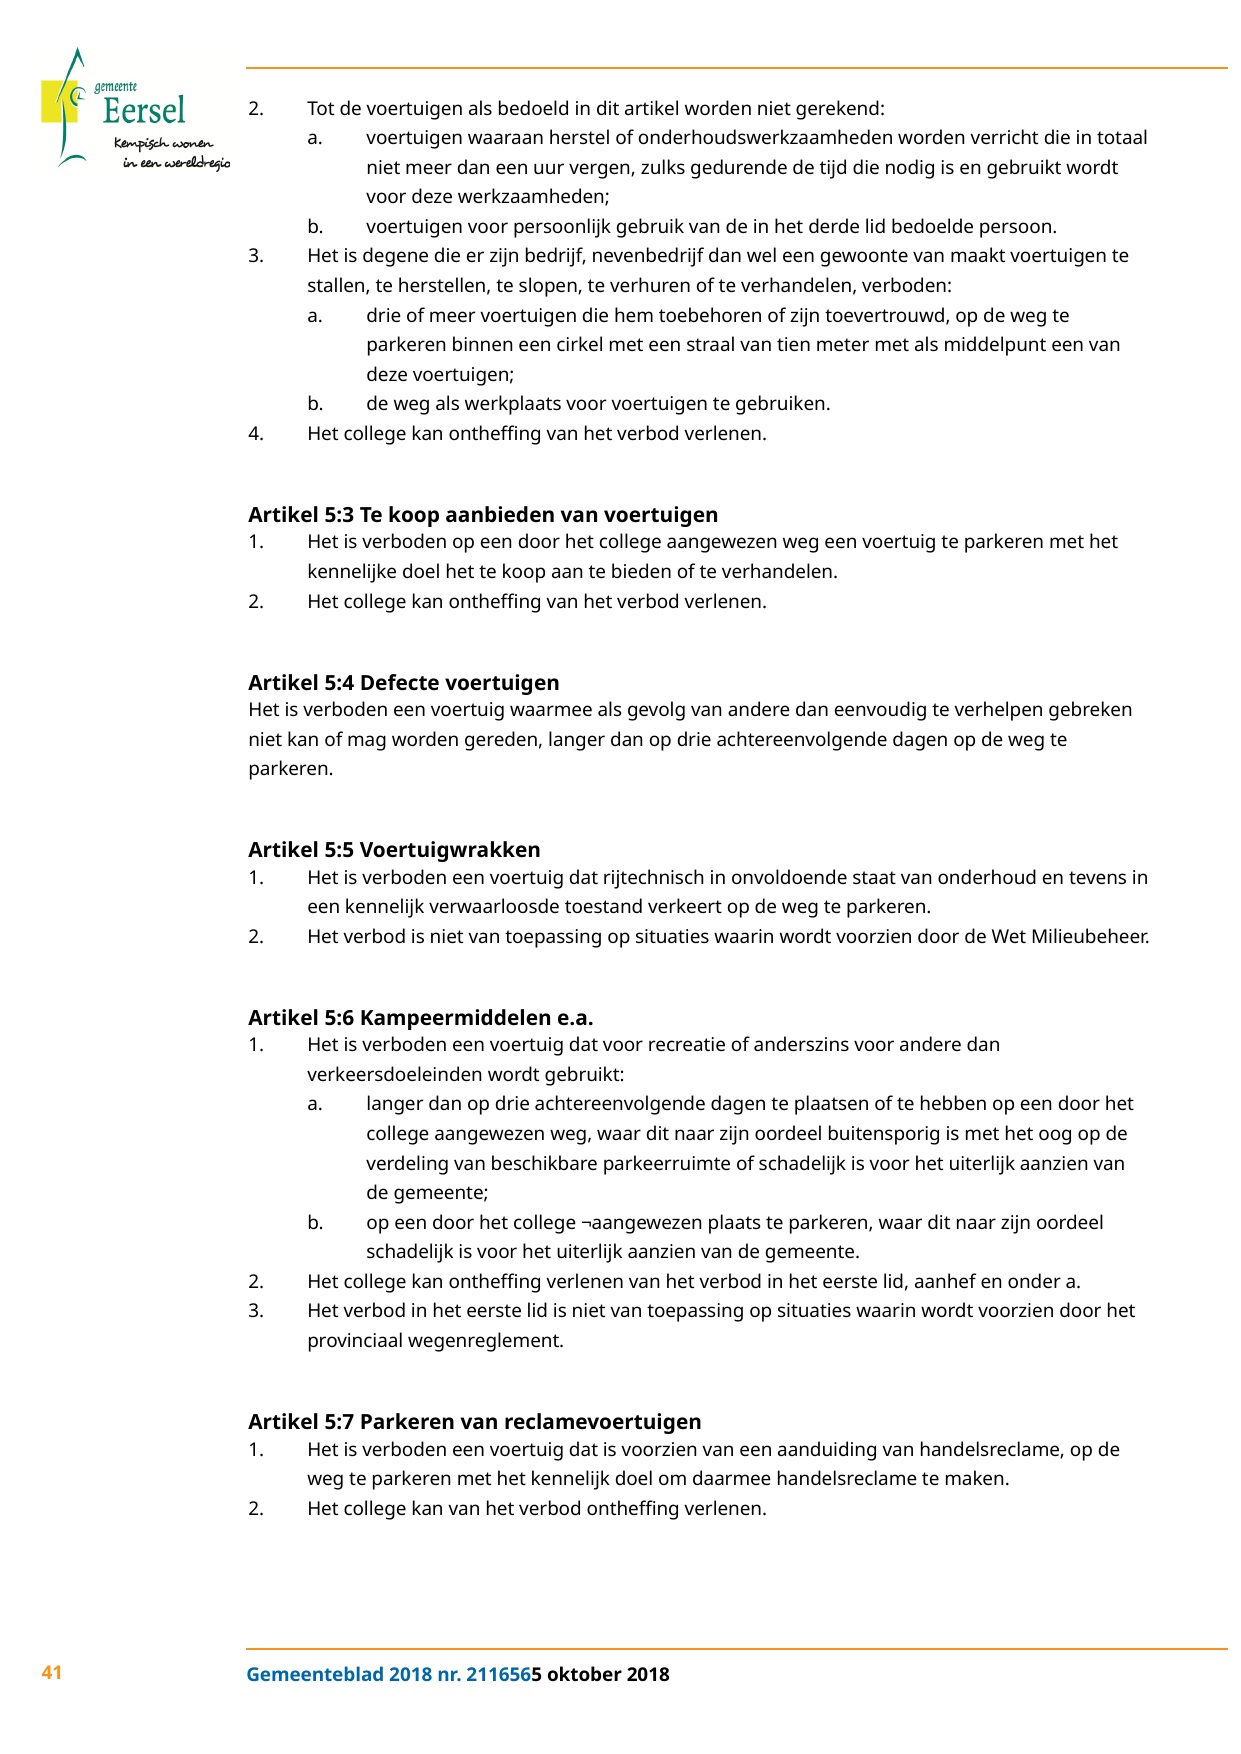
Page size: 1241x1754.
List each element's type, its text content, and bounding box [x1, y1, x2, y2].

list Het verbod is niet van toepassing op situaties waarin wordt voorzien door de Wet Milieubeheer. [248, 923, 1152, 949]
text Artikel 5:4 Defecte voertuigen [248, 668, 1152, 696]
list Het is degene die er zijn bedrijf, nevenbedrijf dan wel een gewoonte van maakt voertuigen te stallen, te herstellen, te slopen, te verhuren of te verhandelen, verboden: [248, 243, 1152, 298]
list Het is verboden een voertuig dat voor recreatie of anderszins voor andere dan verkeersdoeleinden wordt gebruikt: [248, 1031, 1152, 1087]
list voertuigen voor persoonlijk gebruik van de in het derde lid bedoelde persoon. [307, 213, 1152, 239]
text Het is verboden een voertuig waarmee als gevolg van andere dan eenvoudig te verhelpen gebreken niet kan of mag worden gereden, langer dan op drie achtereenvolgende dagen op de weg te parkeren. [248, 696, 1152, 781]
list drie of meer voertuigen die hem toebehoren of zijn toevertrouwd, op de weg te parkeren binnen een cirkel met een straal van tien meter met als middelpunt een van deze voertuigen; [307, 302, 1152, 387]
picture [41, 47, 231, 172]
list voertuigen waaraan herstel of onderhoudswerkzaamheden worden verricht die in totaal niet meer dan een uur vergen, zulks gedurende de tijd die nodig is en gebruikt wordt voor deze werkzaamheden; [307, 124, 1152, 209]
list Het college kan van het verbod ontheffing verlenen. [248, 1495, 1152, 1521]
list Het college kan ontheffing verlenen van het verbod in het eerste lid, aanhef en onder a. [248, 1268, 1152, 1294]
list Het is verboden een voertuig dat rijtechnisch in onvoldoende staat van onderhoud en tevens in een kennelijk verwaarloosde toestand verkeert op de weg te parkeren. [248, 864, 1152, 919]
list Het college kan ontheffing van het verbod verlenen. [248, 420, 1152, 446]
list de weg als werkplaats voor voertuigen te gebruiken. [307, 391, 1152, 416]
list Het is verboden een voertuig dat is voorzien van een aanduiding van handelsreclame, op de weg te parkeren met het kennelijk doel om daarmee handelsreclame te maken. [248, 1436, 1152, 1491]
list langer dan op drie achtereenvolgende dagen te plaatsen of te hebben op een door het college aangewezen weg, waar dit naar zijn oordeel buitensporig is met het oog op de verdeling van beschikbare parkeerruimte of schadelijk is voor het uiterlijk aanzien van de gemeente; [307, 1091, 1152, 1205]
list Het is verboden op een door het college aangewezen weg een voertuig te parkeren met het kennelijke doel het te koop aan te bieden of te verhandelen. [248, 529, 1152, 584]
text Artikel 5:3 Te koop aanbieden van voertuigen [248, 500, 1152, 529]
list Het college kan ontheffing van het verbod verlenen. [248, 588, 1152, 613]
list Tot de voertuigen als bedoeld in dit artikel worden niet gerekend: [248, 95, 1152, 121]
list Het verbod in het eerste lid is niet van toepassing op situaties waarin wordt voorzien door het provinciaal wegenreglement. [248, 1298, 1152, 1353]
text Artikel 5:5 Voertuigwrakken [248, 835, 1152, 864]
text Artikel 5:6 Kampeermiddelen e.a. [248, 1003, 1152, 1031]
text Artikel 5:7 Parkeren van reclamevoertuigen [248, 1407, 1152, 1436]
list op een door het college ¬aangewezen plaats te parkeren, waar dit naar zijn oordeel schadelijk is voor het uiterlijk aanzien van de gemeente. [307, 1209, 1152, 1264]
